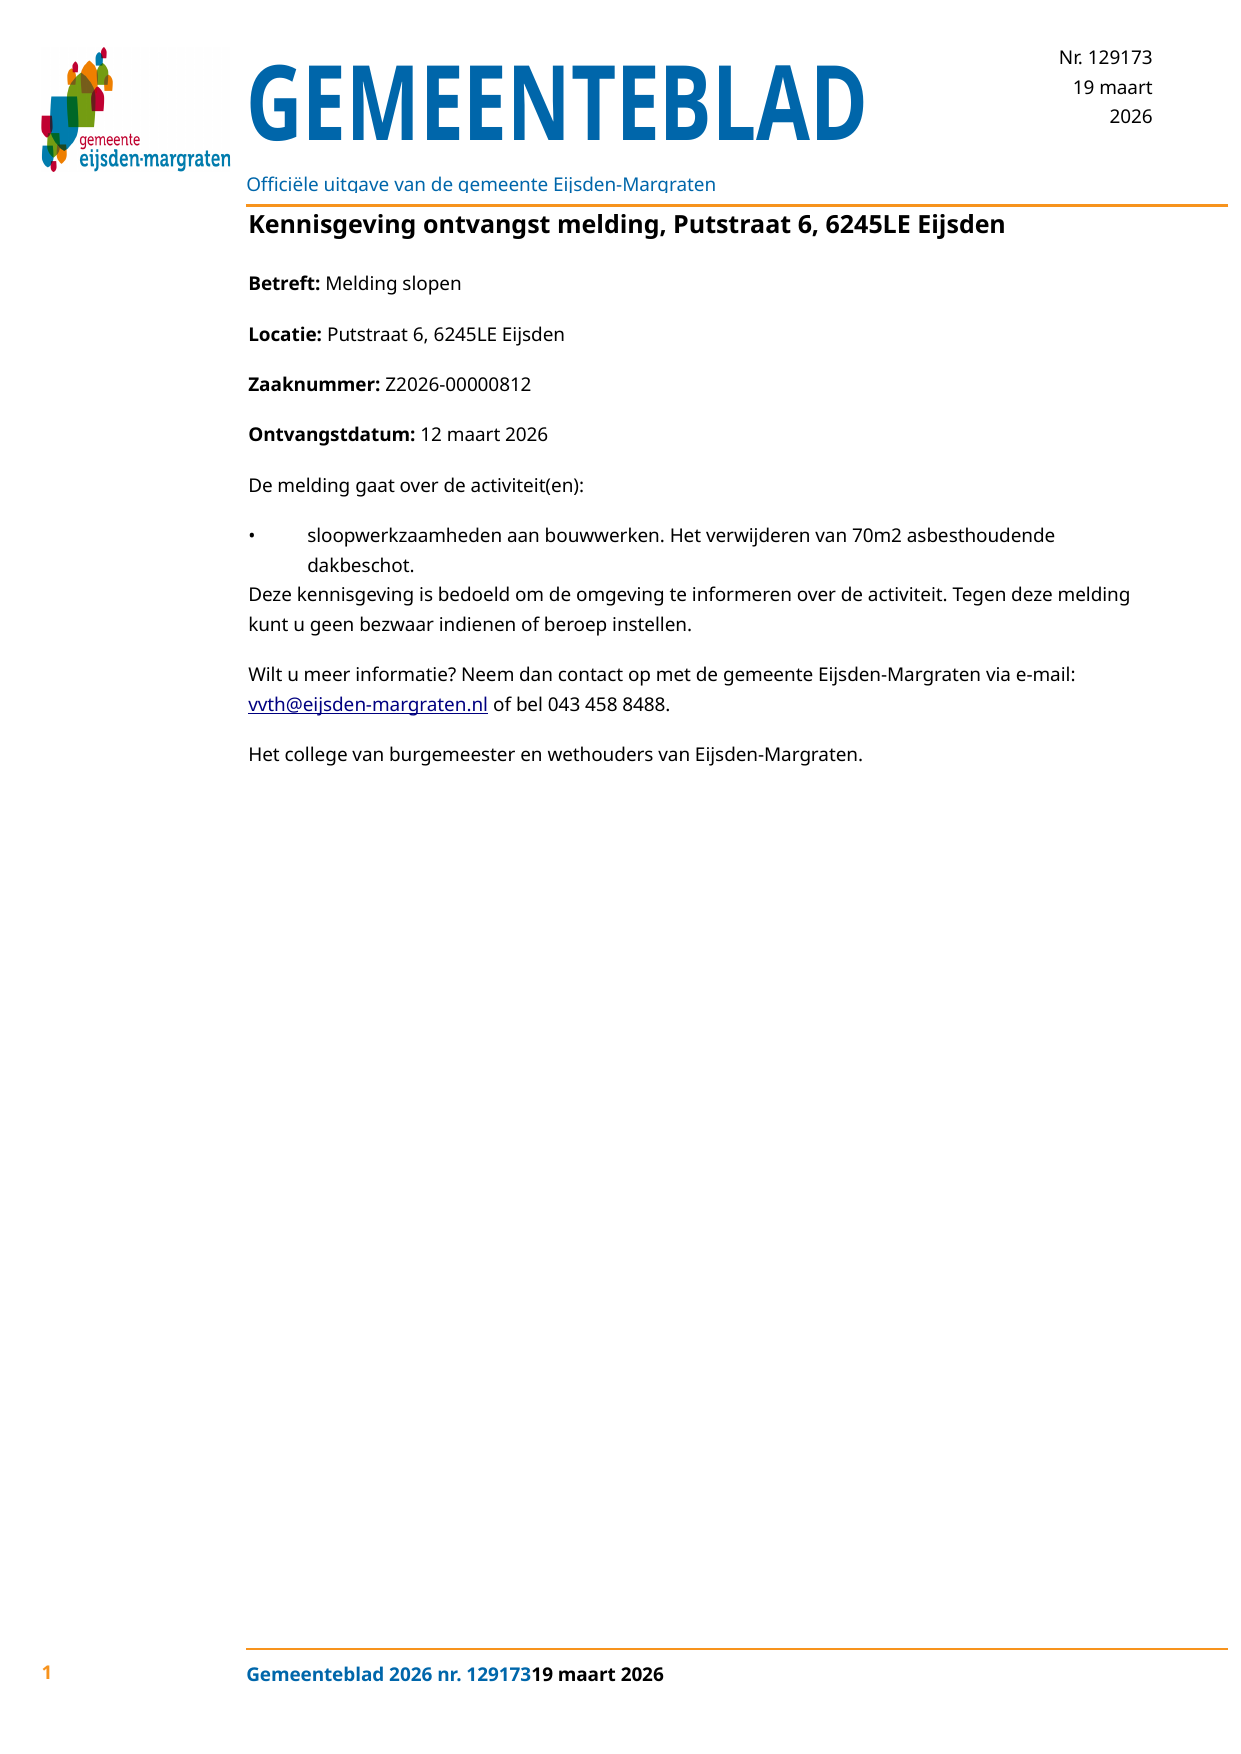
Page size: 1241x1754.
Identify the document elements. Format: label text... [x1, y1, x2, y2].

text Zaaknummer: Z2026-00000812 [248, 371, 1152, 397]
text Ontvangstdatum: 12 maart 2026 [248, 422, 1152, 447]
text Kennisgeving ontvangst melding, Putstraat 6, 6245LE Eijsden [248, 207, 1152, 241]
list sloopwerkzaamheden aan bouwwerken. Het verwijderen van 70m2 asbesthoudende dakbeschot. [248, 522, 1152, 578]
text Het college van burgemeester en wethouders van Eijsden-Margraten. [248, 742, 1152, 767]
text Wilt u meer informatie? Neem dan contact op met de gemeente Eijsden-Margraten via e-mail: vvth@eijsden-margraten.nl of bel 043 458 8488. [248, 662, 1152, 717]
picture [41, 47, 231, 172]
text Locatie: Putstraat 6, 6245LE Eijsden [248, 321, 1152, 346]
text De melding gaat over de activiteit(en): [248, 472, 1152, 498]
text Deze kennisgeving is bedoeld om de omgeving te informeren over de activiteit. Tegen deze melding kunt u geen bezwaar indienen of beroep instellen. [248, 582, 1152, 637]
text Betreft: Melding slopen [248, 270, 1152, 296]
